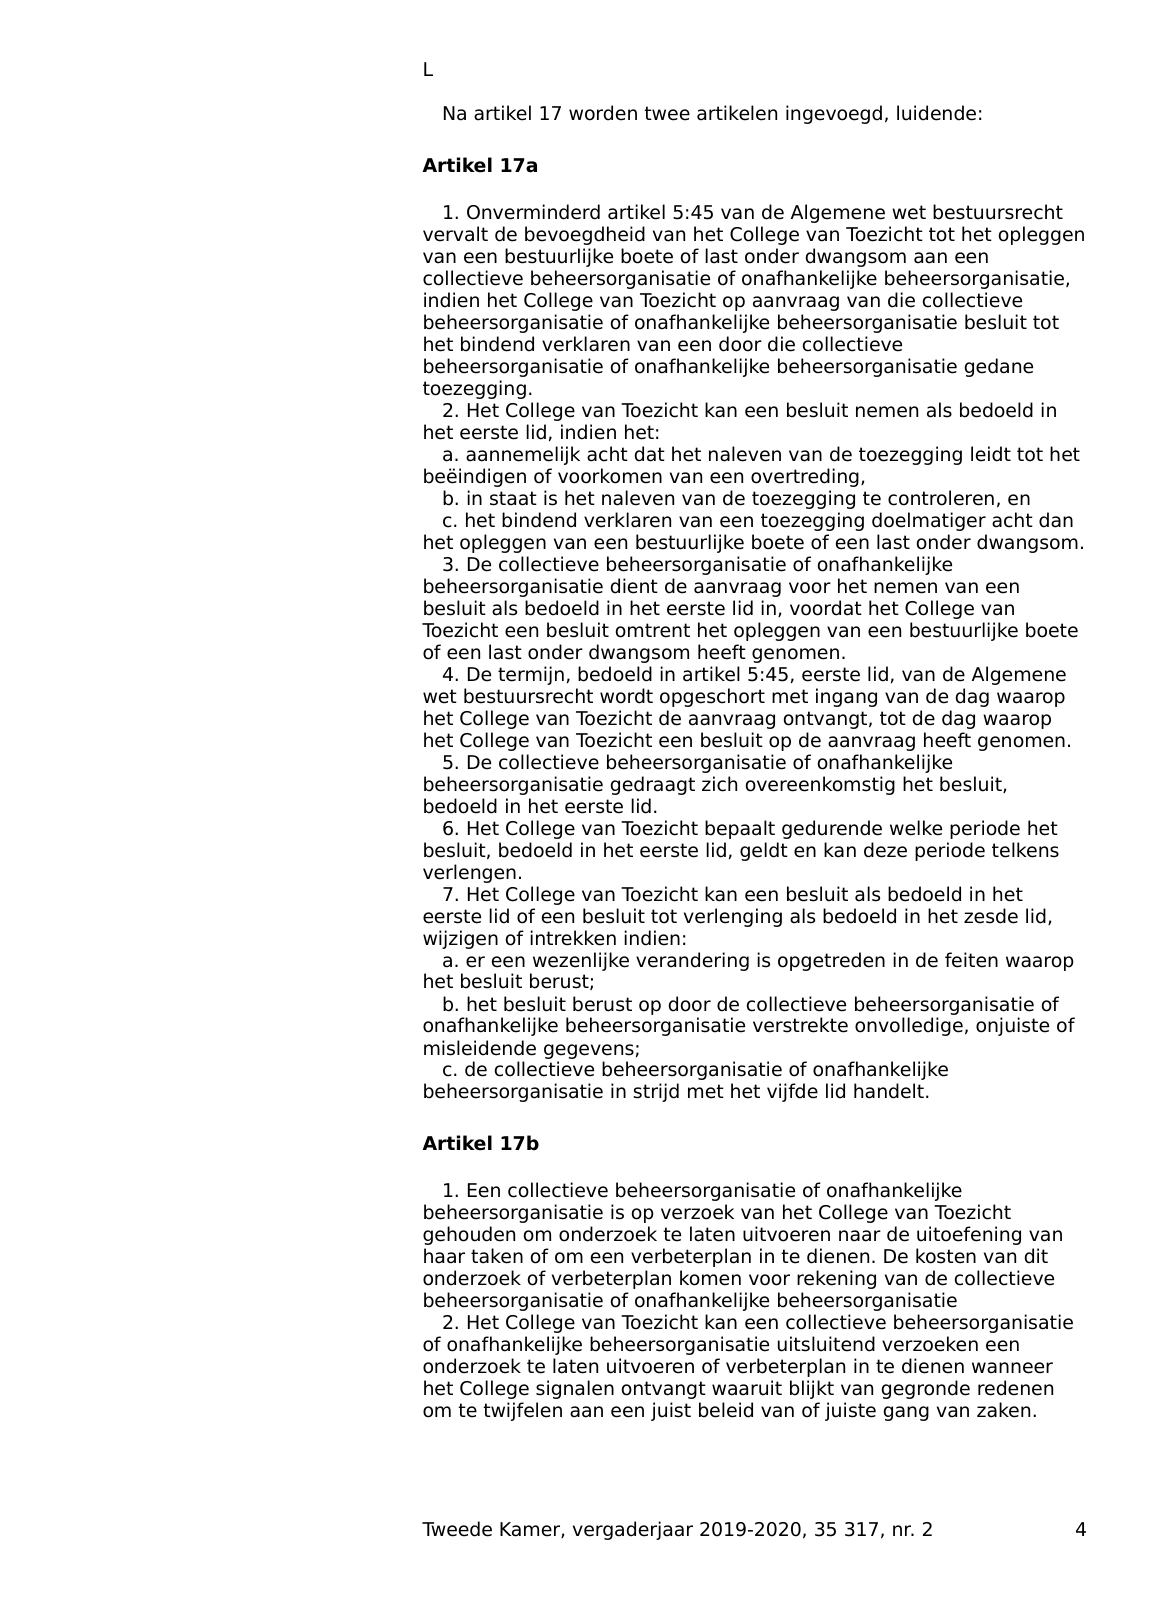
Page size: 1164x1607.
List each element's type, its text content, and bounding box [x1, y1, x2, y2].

text 1. Onverminderd artikel 5:45 van de Algemene wet bestuursrecht vervalt de bevoegdheid van het College van Toezicht tot het opleggen van een bestuurlijke boete of last onder dwangsom aan een collectieve beheersorganisatie of onafhankelijke beheersorganisatie, indien het College van Toezicht op aanvraag van die collectieve beheersorganisatie of onafhankelijke beheersorganisatie besluit tot het bindend verklaren van een door die collectieve beheersorganisatie of onafhankelijke beheersorganisatie gedane toezegging. [422, 202, 1087, 400]
text 6. Het College van Toezicht bepaalt gedurende welke periode het besluit, bedoeld in het eerste lid, geldt en kan deze periode telkens verlengen. [422, 818, 1087, 883]
text a. er een wezenlijke verandering is opgetreden in de feiten waarop het besluit berust; [422, 949, 1087, 993]
subtitle Artikel 17b [422, 1133, 1087, 1155]
text 1. Een collectieve beheersorganisatie of onafhankelijke beheersorganisatie is op verzoek van het College van Toezicht gehouden om onderzoek te laten uitvoeren naar de uitoefening van haar taken of om een verbeterplan in te dienen. De kosten van dit onderzoek of verbeterplan komen voor rekening van de collectieve beheersorganisatie of onafhankelijke beheersorganisatie [422, 1180, 1087, 1312]
text 3. De collectieve beheersorganisatie of onafhankelijke beheersorganisatie dient de aanvraag voor het nemen van een besluit als bedoeld in het eerste lid in, voordat het College van Toezicht een besluit omtrent het opleggen van een bestuurlijke boete of een last onder dwangsom heeft genomen. [422, 554, 1087, 664]
text Na artikel 17 worden twee artikelen ingevoegd, luidende: [422, 103, 1087, 125]
text L [422, 59, 1087, 81]
text a. aannemelijk acht dat het naleven van de toezegging leidt tot het beëindigen of voorkomen van een overtreding, [422, 444, 1087, 488]
text c. het bindend verklaren van een toezegging doelmatiger acht dan het opleggen van een bestuurlijke boete of een last onder dwangsom. [422, 510, 1087, 554]
text b. het besluit berust op door de collectieve beheersorganisatie of onafhankelijke beheersorganisatie verstrekte onvolledige, onjuiste of misleidende gegevens; [422, 993, 1087, 1059]
text 2. Het College van Toezicht kan een collectieve beheersorganisatie of onafhankelijke beheersorganisatie uitsluitend verzoeken een onderzoek te laten uitvoeren of verbeterplan in te dienen wanneer het College signalen ontvangt waaruit blijkt van gegronde redenen om te twijfelen aan een juist beleid van of juiste gang van zaken. [422, 1312, 1087, 1422]
text 4. De termijn, bedoeld in artikel 5:45, eerste lid, van de Algemene wet bestuursrecht wordt opgeschort met ingang van de dag waarop het College van Toezicht de aanvraag ontvangt, tot de dag waarop het College van Toezicht een besluit op de aanvraag heeft genomen. [422, 664, 1087, 752]
text c. de collectieve beheersorganisatie of onafhankelijke beheersorganisatie in strijd met het vijfde lid handelt. [422, 1059, 1087, 1103]
text 7. Het College van Toezicht kan een besluit als bedoeld in het eerste lid of een besluit tot verlenging als bedoeld in het zesde lid, wijzigen of intrekken indien: [422, 883, 1087, 949]
text 2. Het College van Toezicht kan een besluit nemen als bedoeld in het eerste lid, indien het: [422, 400, 1087, 444]
subtitle Artikel 17a [422, 155, 1087, 177]
text b. in staat is het naleven van de toezegging te controleren, en [422, 488, 1087, 510]
text 5. De collectieve beheersorganisatie of onafhankelijke beheersorganisatie gedraagt zich overeenkomstig het besluit, bedoeld in het eerste lid. [422, 752, 1087, 818]
